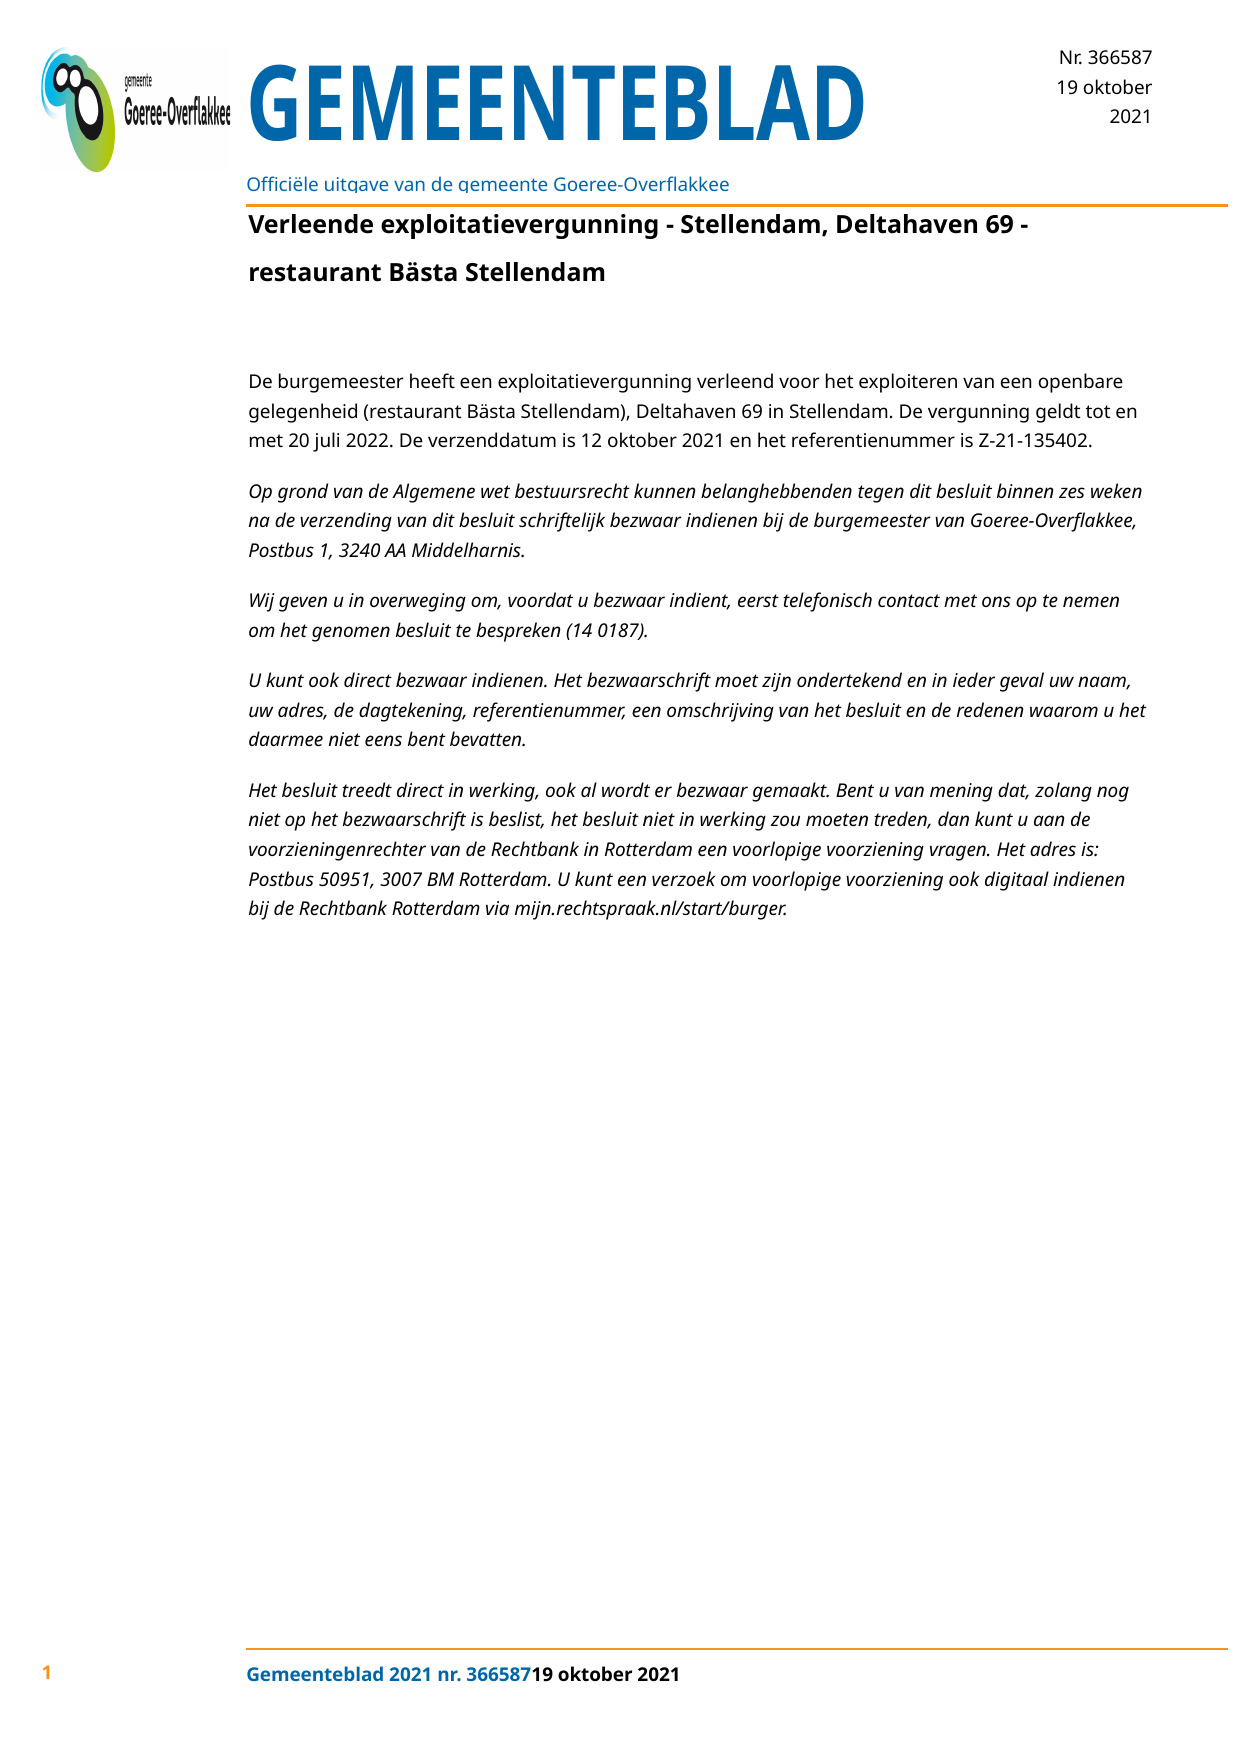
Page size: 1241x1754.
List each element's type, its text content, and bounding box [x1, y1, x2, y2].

picture [41, 47, 231, 172]
text Het besluit treedt direct in werking, ook al wordt er bezwaar gemaakt. Bent u van mening dat, zolang nog niet op het bezwaarschrift is beslist, het besluit niet in werking zou moeten treden, dan kunt u aan de voorzieningenrechter van de Rechtbank in Rotterdam een voorlopige voorziening vragen. Het adres is: Postbus 50951, 3007 BM Rotterdam. U kunt een verzoek om voorlopige voorziening ook digitaal indienen bij de Rechtbank Rotterdam via mijn.rechtspraak.nl/start/burger. [248, 777, 1152, 921]
text De burgemeester heeft een exploitatievergunning verleend voor het exploiteren van een openbare gelegenheid (restaurant Bästa Stellendam), Deltahaven 69 in Stellendam. De vergunning geldt tot en met 20 juli 2022. De verzenddatum is 12 oktober 2021 en het referentienummer is Z-21-135402. [248, 368, 1152, 453]
text U kunt ook direct bezwaar indienen. Het bezwaarschrift moet zijn ondertekend en in ieder geval uw naam, uw adres, de dagtekening, referentienummer, een omschrijving van het besluit en de redenen waarom u het daarmee niet eens bent bevatten. [248, 667, 1152, 752]
text Op grond van de Algemene wet bestuursrecht kunnen belanghebbenden tegen dit besluit binnen zes weken na de verzending van dit besluit schriftelijk bezwaar indienen bij de burgemeester van Goeree-Overflakkee, Postbus 1, 3240 AA Middelharnis. [248, 478, 1152, 563]
text Wij geven u in overweging om, voordat u bezwaar indient, eerst telefonisch contact met ons op te nemen om het genomen besluit te bespreken (14 0187). [248, 587, 1152, 643]
text Verleende exploitatievergunning - Stellendam, Deltahaven 69 - restaurant Bästa Stellendam [248, 207, 1152, 288]
